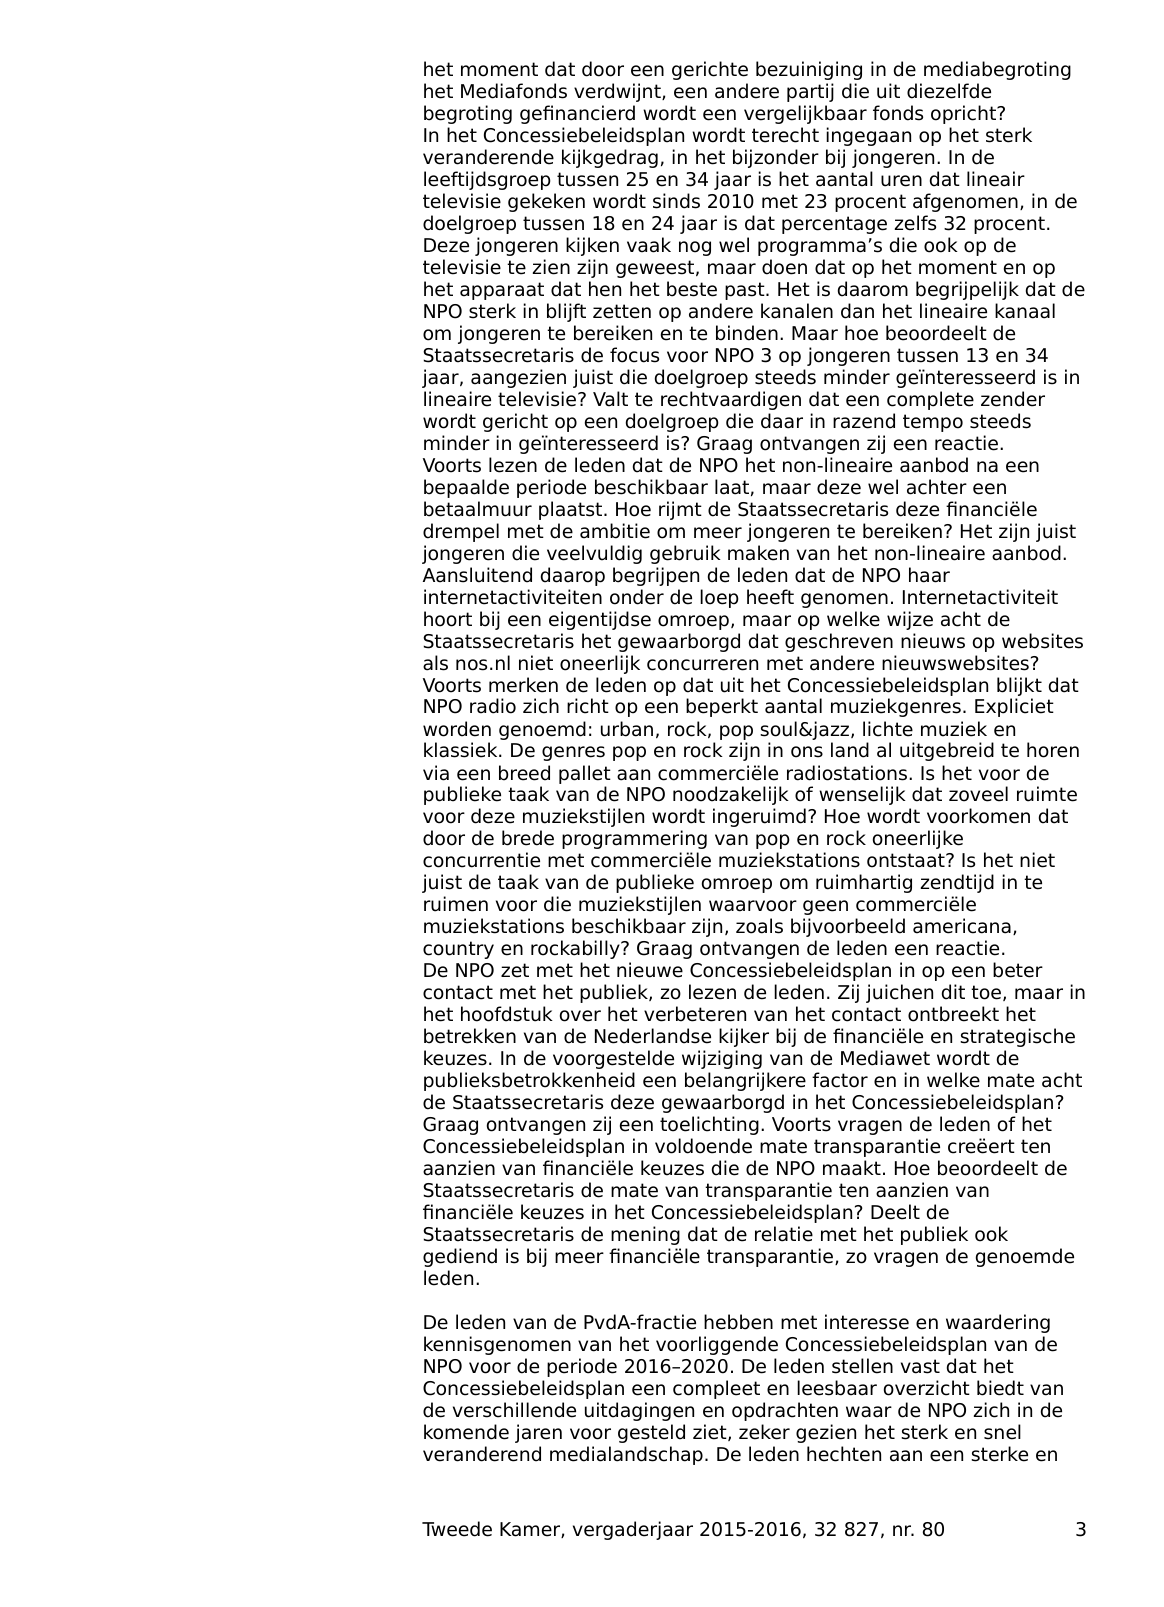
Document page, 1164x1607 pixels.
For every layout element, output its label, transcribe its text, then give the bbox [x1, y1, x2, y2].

text In het Concessiebeleidsplan wordt terecht ingegaan op het sterk veranderende kijkgedrag, in het bijzonder bij jongeren. In de leeftijdsgroep tussen 25 en 34 jaar is het aantal uren dat lineair televisie gekeken wordt sinds 2010 met 23 procent afgenomen, in de doelgroep tussen 18 en 24 jaar is dat percentage zelfs 32 procent. Deze jongeren kijken vaak nog wel programma’s die ook op de televisie te zien zijn geweest, maar doen dat op het moment en op het apparaat dat hen het beste past. Het is daarom begrijpelijk dat de NPO sterk in blijft zetten op andere kanalen dan het lineaire kanaal om jongeren te bereiken en te binden. Maar hoe beoordeelt de Staatssecretaris de focus voor NPO 3 op jongeren tussen 13 en 34 jaar, aangezien juist die doelgroep steeds minder geïnteresseerd is in lineaire televisie? Valt te rechtvaardigen dat een complete zender wordt gericht op een doelgroep die daar in razend tempo steeds minder in geïnteresseerd is? Graag ontvangen zij een reactie. [422, 125, 1087, 455]
text het moment dat door een gerichte bezuiniging in de mediabegroting het Mediafonds verdwijnt, een andere partij die uit diezelfde begroting gefinancierd wordt een vergelijkbaar fonds opricht? [422, 59, 1087, 125]
text Voorts merken de leden op dat uit het Concessiebeleidsplan blijkt dat NPO radio zich richt op een beperkt aantal muziekgenres. Expliciet worden genoemd: urban, rock, pop soul&jazz, lichte muziek en klassiek. De genres pop en rock zijn in ons land al uitgebreid te horen via een breed pallet aan commerciële radiostations. Is het voor de publieke taak van de NPO noodzakelijk of wenselijk dat zoveel ruimte voor deze muziekstijlen wordt ingeruimd? Hoe wordt voorkomen dat door de brede programmering van pop en rock oneerlijke concurrentie met commerciële muziekstations ontstaat? Is het niet juist de taak van de publieke omroep om ruimhartig zendtijd in te ruimen voor die muziekstijlen waarvoor geen commerciële muziekstations beschikbaar zijn, zoals bijvoorbeeld americana, country en rockabilly? Graag ontvangen de leden een reactie. [422, 674, 1087, 960]
text De NPO zet met het nieuwe Concessiebeleidsplan in op een beter contact met het publiek, zo lezen de leden. Zij juichen dit toe, maar in het hoofdstuk over het verbeteren van het contact ontbreekt het betrekken van de Nederlandse kijker bij de financiële en strategische keuzes. In de voorgestelde wijziging van de Mediawet wordt de publieksbetrokkenheid een belangrijkere factor en in welke mate acht de Staatssecretaris deze gewaarborgd in het Concessiebeleidsplan? Graag ontvangen zij een toelichting. Voorts vragen de leden of het Concessiebeleidsplan in voldoende mate transparantie creëert ten aanzien van financiële keuzes die de NPO maakt. Hoe beoordeelt de Staatssecretaris de mate van transparantie ten aanzien van financiële keuzes in het Concessiebeleidsplan? Deelt de Staatssecretaris de mening dat de relatie met het publiek ook gediend is bij meer financiële transparantie, zo vragen de genoemde leden. [422, 960, 1087, 1290]
text De leden van de PvdA-fractie hebben met interesse en waardering kennisgenomen van het voorliggende Concessiebeleidsplan van de NPO voor de periode 2016–2020. De leden stellen vast dat het Concessiebeleidsplan een compleet en leesbaar overzicht biedt van de verschillende uitdagingen en opdrachten waar de NPO zich in de komende jaren voor gesteld ziet, zeker gezien het sterk en snel veranderend medialandschap. De leden hechten aan een sterke en [422, 1312, 1087, 1466]
text Voorts lezen de leden dat de NPO het non-lineaire aanbod na een bepaalde periode beschikbaar laat, maar deze wel achter een betaalmuur plaatst. Hoe rijmt de Staatssecretaris deze financiële drempel met de ambitie om meer jongeren te bereiken? Het zijn juist jongeren die veelvuldig gebruik maken van het non-lineaire aanbod. Aansluitend daarop begrijpen de leden dat de NPO haar internetactiviteiten onder de loep heeft genomen. Internetactiviteit hoort bij een eigentijdse omroep, maar op welke wijze acht de Staatssecretaris het gewaarborgd dat geschreven nieuws op websites als nos.nl niet oneerlijk concurreren met andere nieuwswebsites? [422, 455, 1087, 674]
